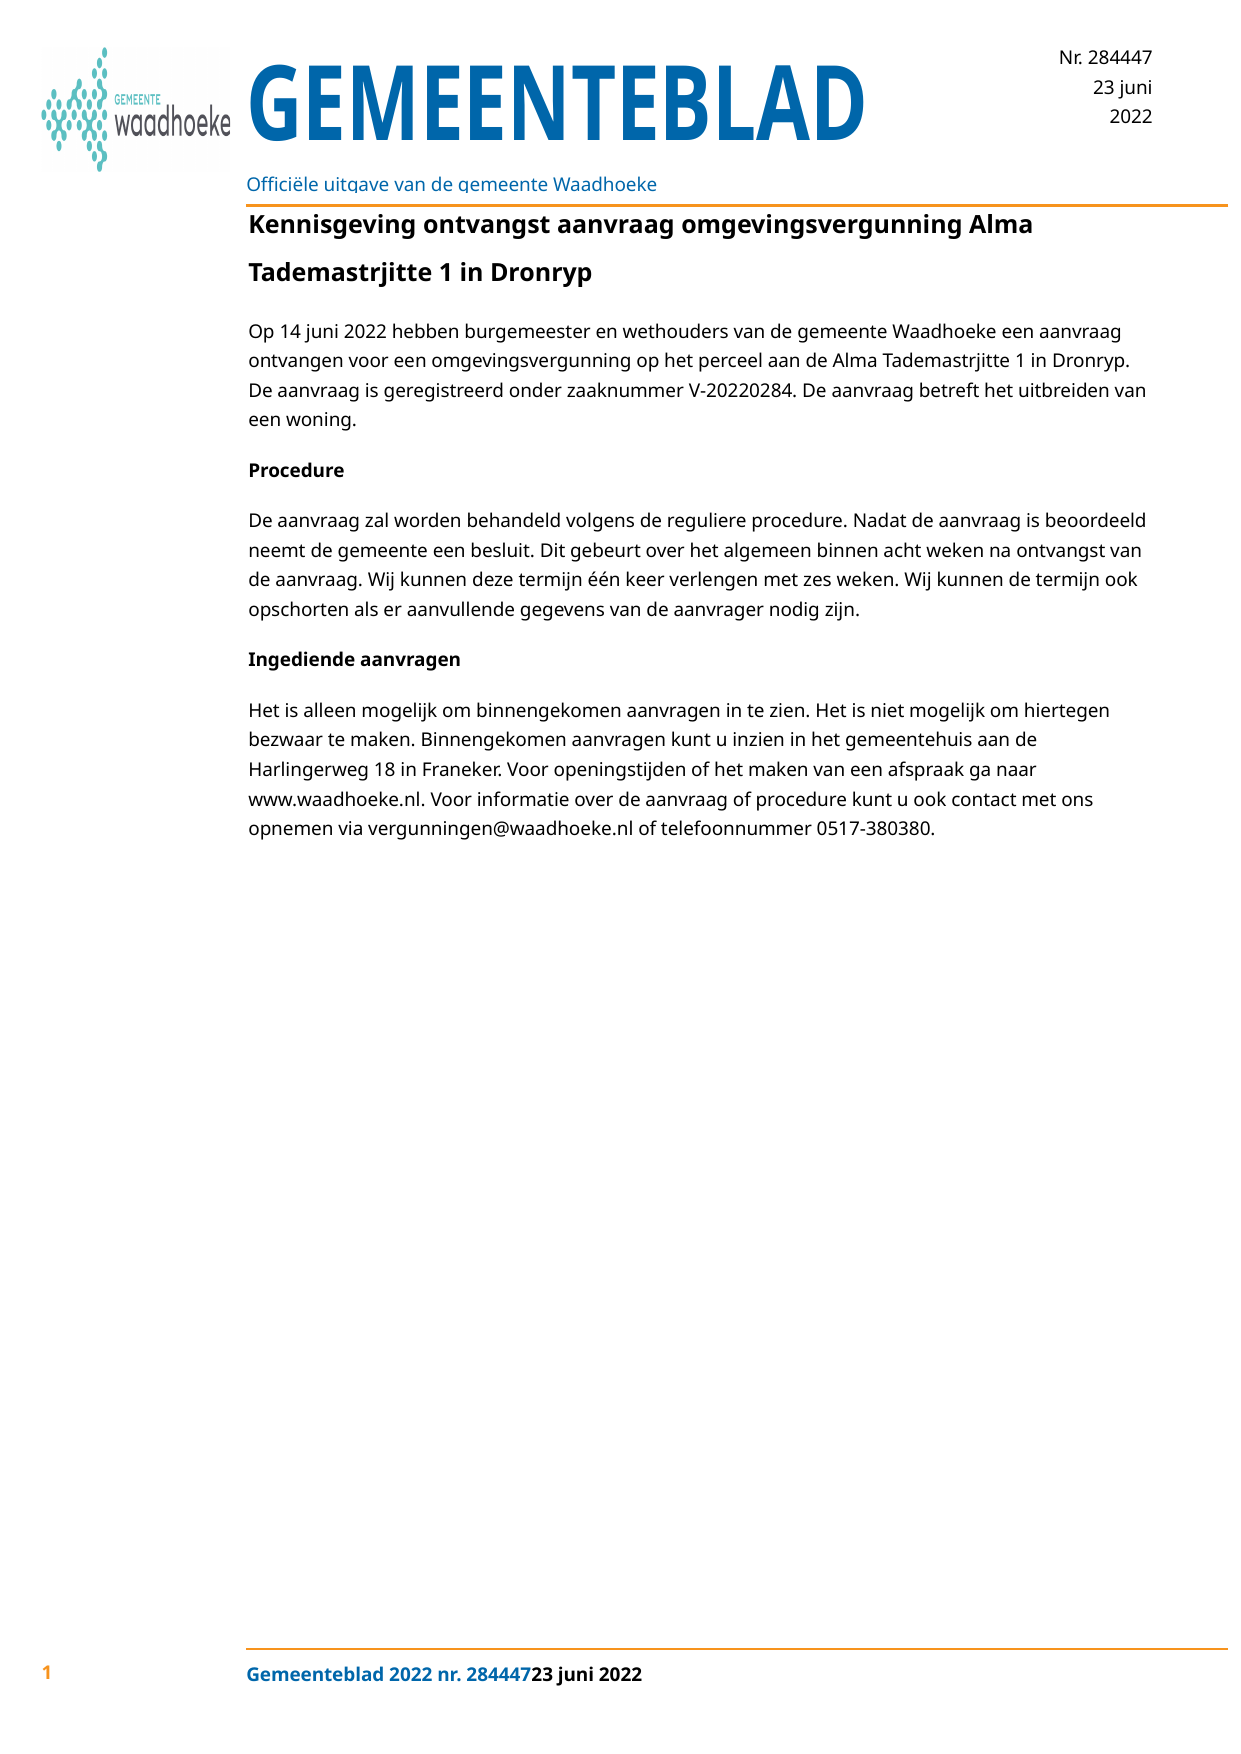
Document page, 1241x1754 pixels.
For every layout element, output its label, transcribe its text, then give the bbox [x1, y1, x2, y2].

text Ingediende aanvragen [248, 647, 1152, 672]
text Het is alleen mogelijk om binnengekomen aanvragen in te zien. Het is niet mogelijk om hiertegen bezwaar te maken. Binnengekomen aanvragen kunt u inzien in het gemeentehuis aan de Harlingerweg 18 in Franeker. Voor openingstijden of het maken van een afspraak ga naar www.waadhoeke.nl. Voor informatie over de aanvraag of procedure kunt u ook contact met ons opnemen via vergunningen@waadhoeke.nl of telefoonnummer 0517-380380. [248, 697, 1152, 841]
picture [41, 47, 231, 172]
text Procedure [248, 457, 1152, 483]
text Kennisgeving ontvangst aanvraag omgevingsvergunning Alma Tademastrjitte 1 in Dronryp [248, 207, 1152, 288]
text Op 14 juni 2022 hebben burgemeester en wethouders van de gemeente Waadhoeke een aanvraag ontvangen voor een omgevingsvergunning op het perceel aan de Alma Tademastrjitte 1 in Dronryp. De aanvraag is geregistreerd onder zaaknummer V-20220284. De aanvraag betreft het uitbreiden van een woning. [248, 318, 1152, 432]
text De aanvraag zal worden behandeld volgens de reguliere procedure. Nadat de aanvraag is beoordeeld neemt de gemeente een besluit. Dit gebeurt over het algemeen binnen acht weken na ontvangst van de aanvraag. Wij kunnen deze termijn één keer verlengen met zes weken. Wij kunnen de termijn ook opschorten als er aanvullende gegevens van de aanvrager nodig zijn. [248, 507, 1152, 622]
